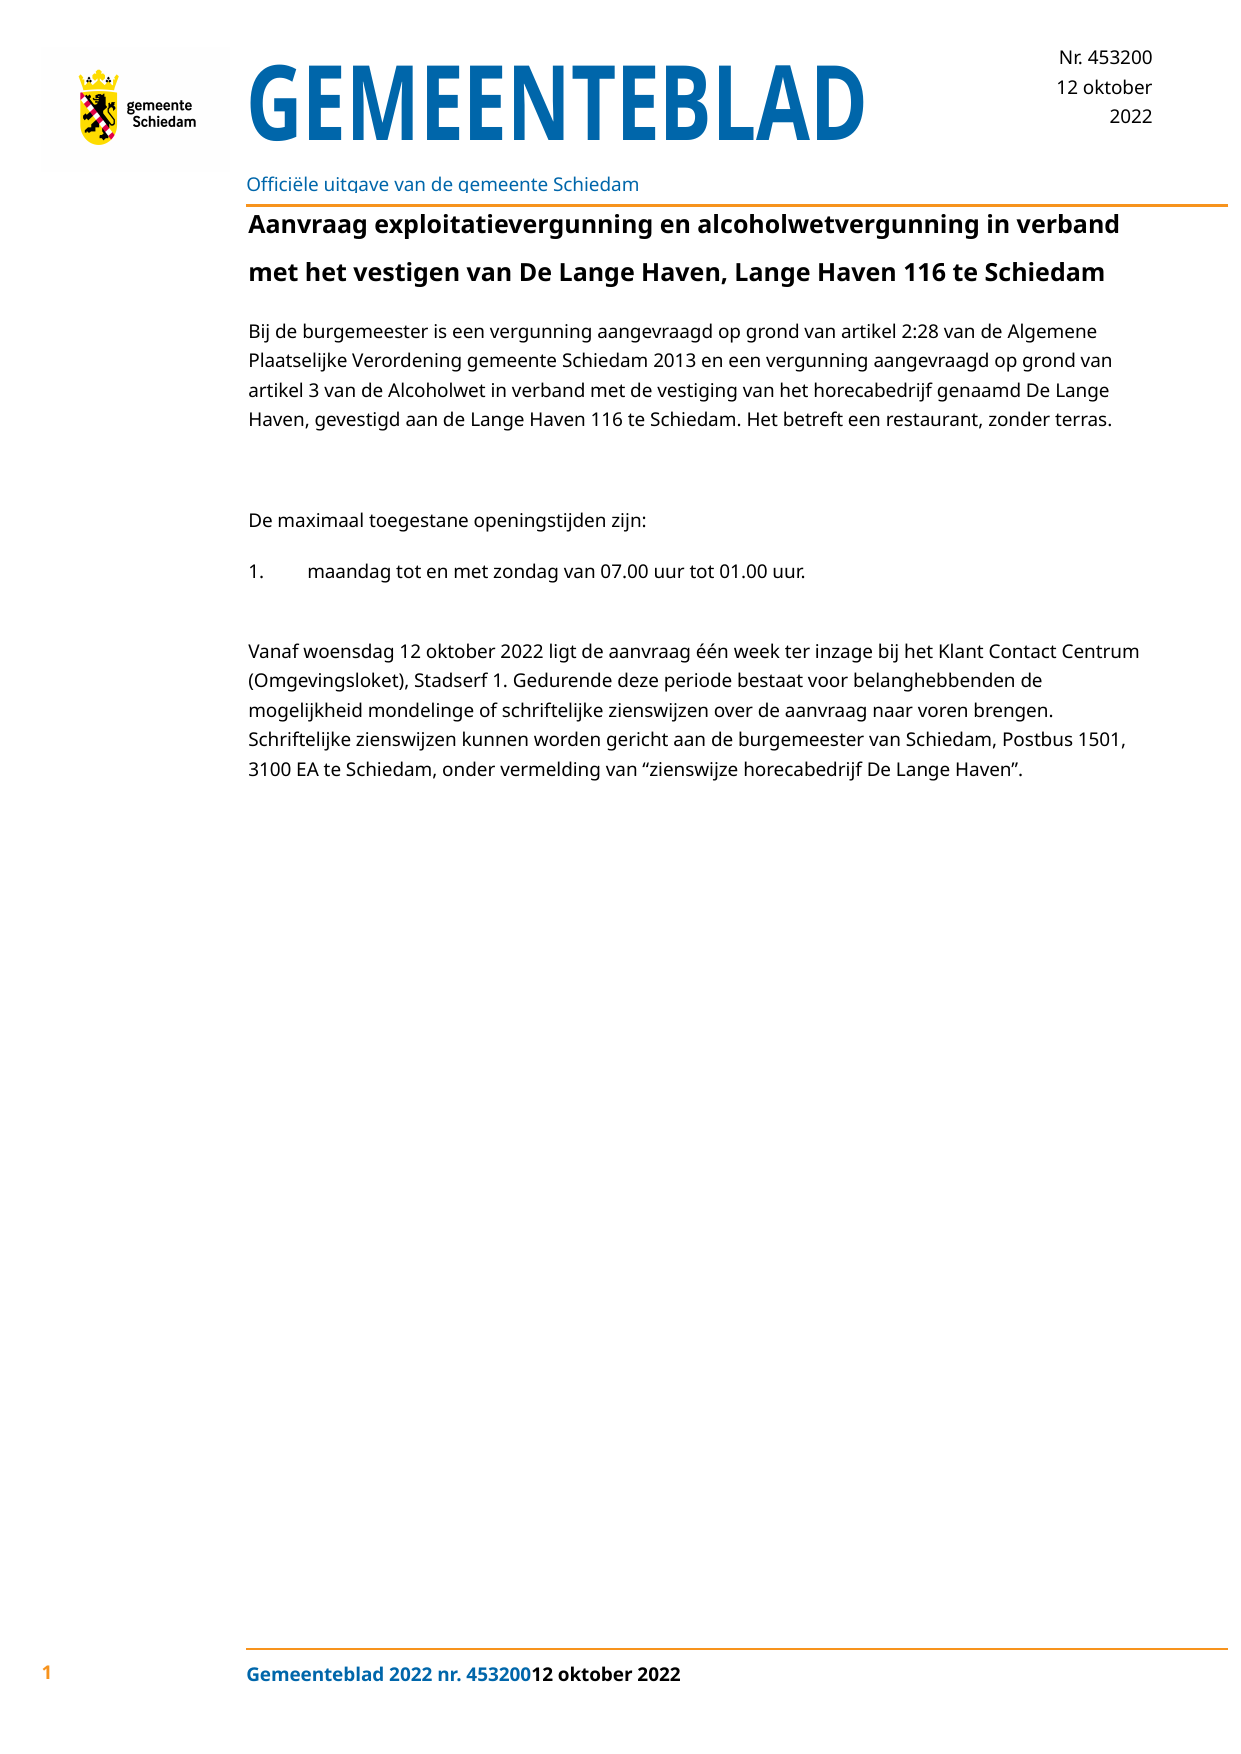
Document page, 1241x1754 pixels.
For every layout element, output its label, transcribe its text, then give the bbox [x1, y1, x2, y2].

text Bij de burgemeester is een vergunning aangevraagd op grond van artikel 2:28 van de Algemene Plaatselijke Verordening gemeente Schiedam 2013 en een vergunning aangevraagd op grond van artikel 3 van de Alcoholwet in verband met de vestiging van het horecabedrijf genaamd De Lange Haven, gevestigd aan de Lange Haven 116 te Schiedam. Het betreft een restaurant, zonder terras. [248, 318, 1152, 432]
picture [41, 47, 231, 172]
list maandag tot en met zondag van 07.00 uur tot 01.00 uur. [248, 558, 1152, 584]
text Vanaf woensdag 12 oktober 2022 ligt de aanvraag één week ter inzage bij het Klant Contact Centrum (Omgevingsloket), Stadserf 1. Gedurende deze periode bestaat voor belanghebbenden de mogelijkheid mondelinge of schriftelijke zienswijzen over de aanvraag naar voren brengen. Schriftelijke zienswijzen kunnen worden gericht aan de burgemeester van Schiedam, Postbus 1501, 3100 EA te Schiedam, onder vermelding van “zienswijze horecabedrijf De Lange Haven”. [248, 638, 1152, 782]
text Aanvraag exploitatievergunning en alcoholwetvergunning in verband met het vestigen van De Lange Haven, Lange Haven 116 te Schiedam [248, 207, 1152, 288]
text De maximaal toegestane openingstijden zijn: [248, 507, 1152, 533]
